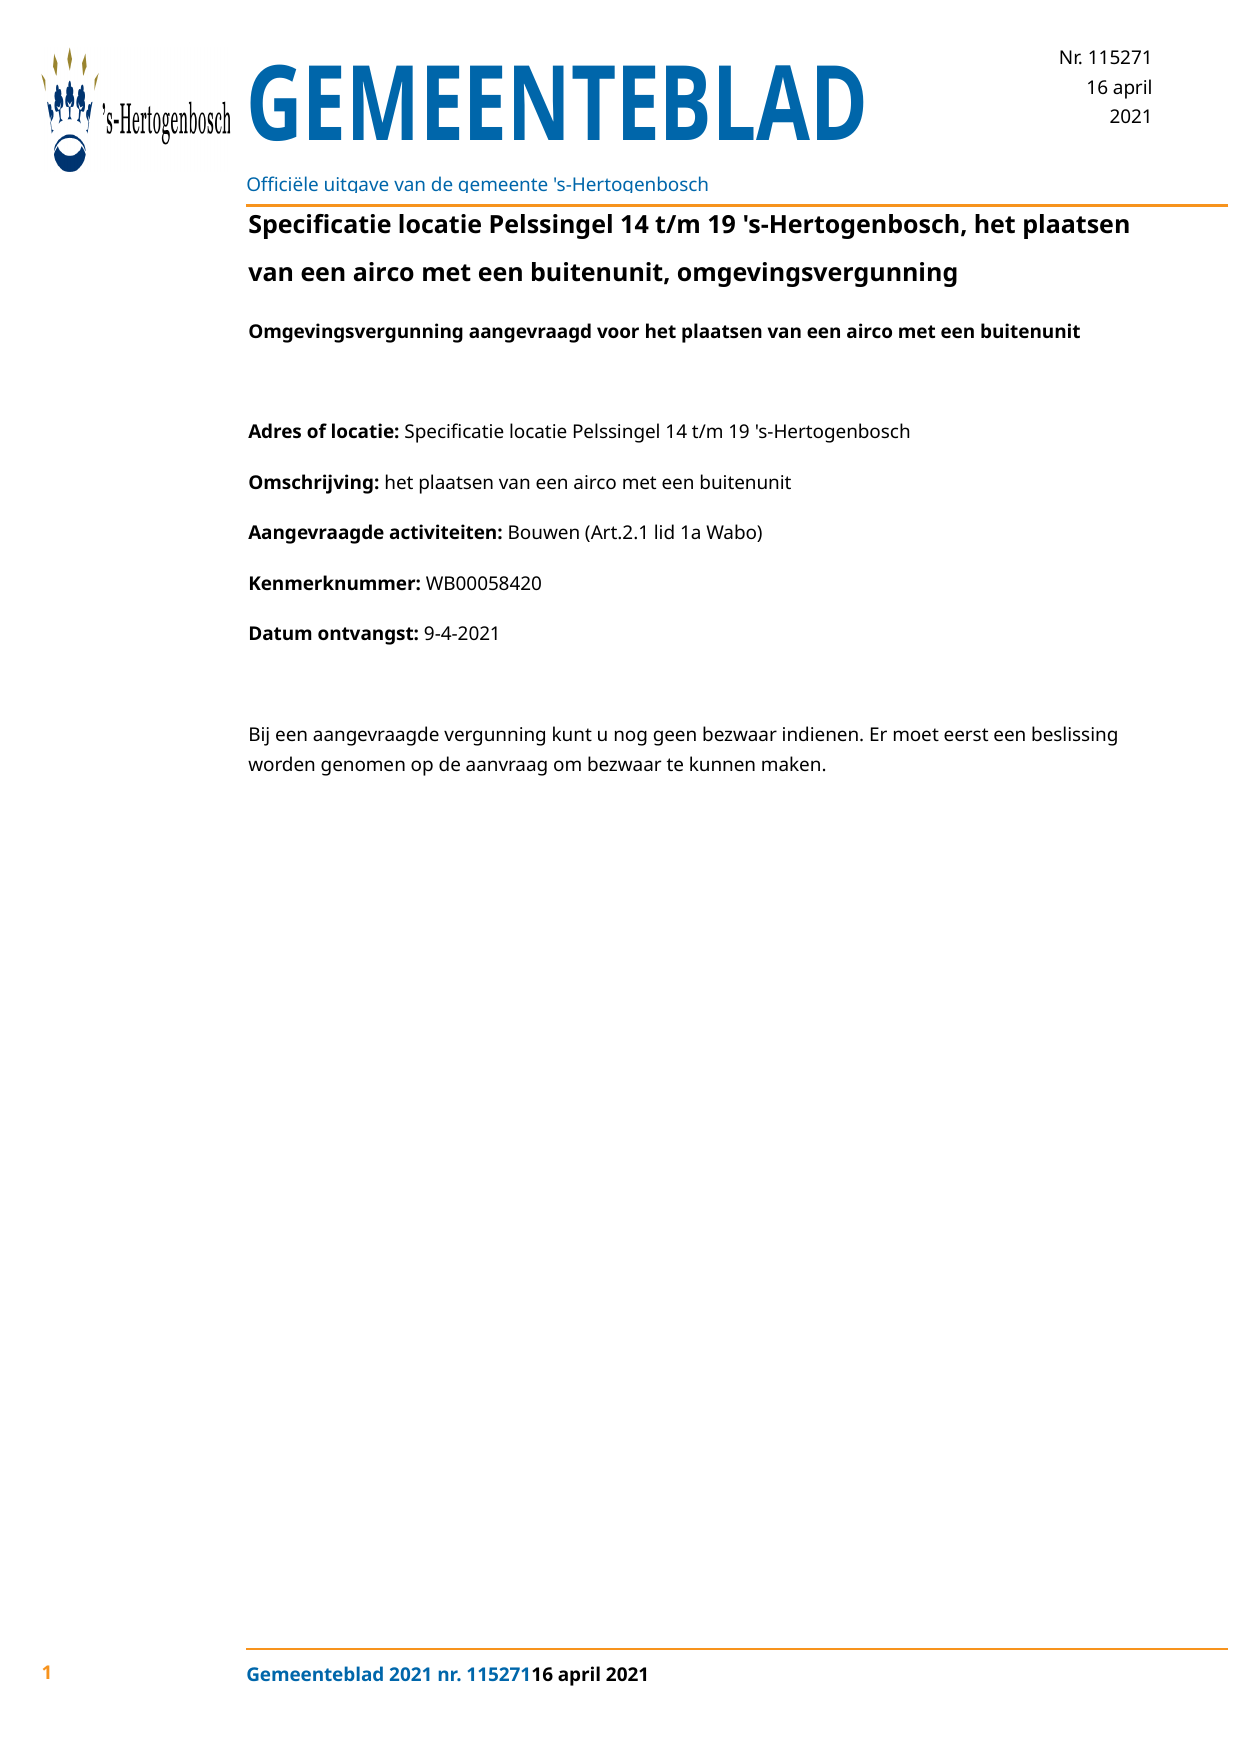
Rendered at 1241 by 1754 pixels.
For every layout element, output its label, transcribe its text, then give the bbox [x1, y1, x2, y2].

text Datum ontvangst: 9-4-2021 [248, 620, 1152, 646]
text Aangevraagde activiteiten: Bouwen (Art.2.1 lid 1a Wabo) [248, 519, 1152, 545]
picture [41, 47, 231, 172]
text Kenmerknummer: WB00058420 [248, 570, 1152, 596]
text Specificatie locatie Pelssingel 14 t/m 19 's-Hertogenbosch, het plaatsen van een airco met een buitenunit, omgevingsvergunning [248, 207, 1152, 288]
text Omgevingsvergunning aangevraagd voor het plaatsen van een airco met een buitenunit [248, 318, 1152, 344]
text Adres of locatie: Specificatie locatie Pelssingel 14 t/m 19 's-Hertogenbosch [248, 419, 1152, 444]
text Bij een aangevraagde vergunning kunt u nog geen bezwaar indienen. Er moet eerst een beslissing worden genomen op de aanvraag om bezwaar te kunnen maken. [248, 721, 1152, 777]
text Omschrijving: het plaatsen van een airco met een buitenunit [248, 469, 1152, 495]
